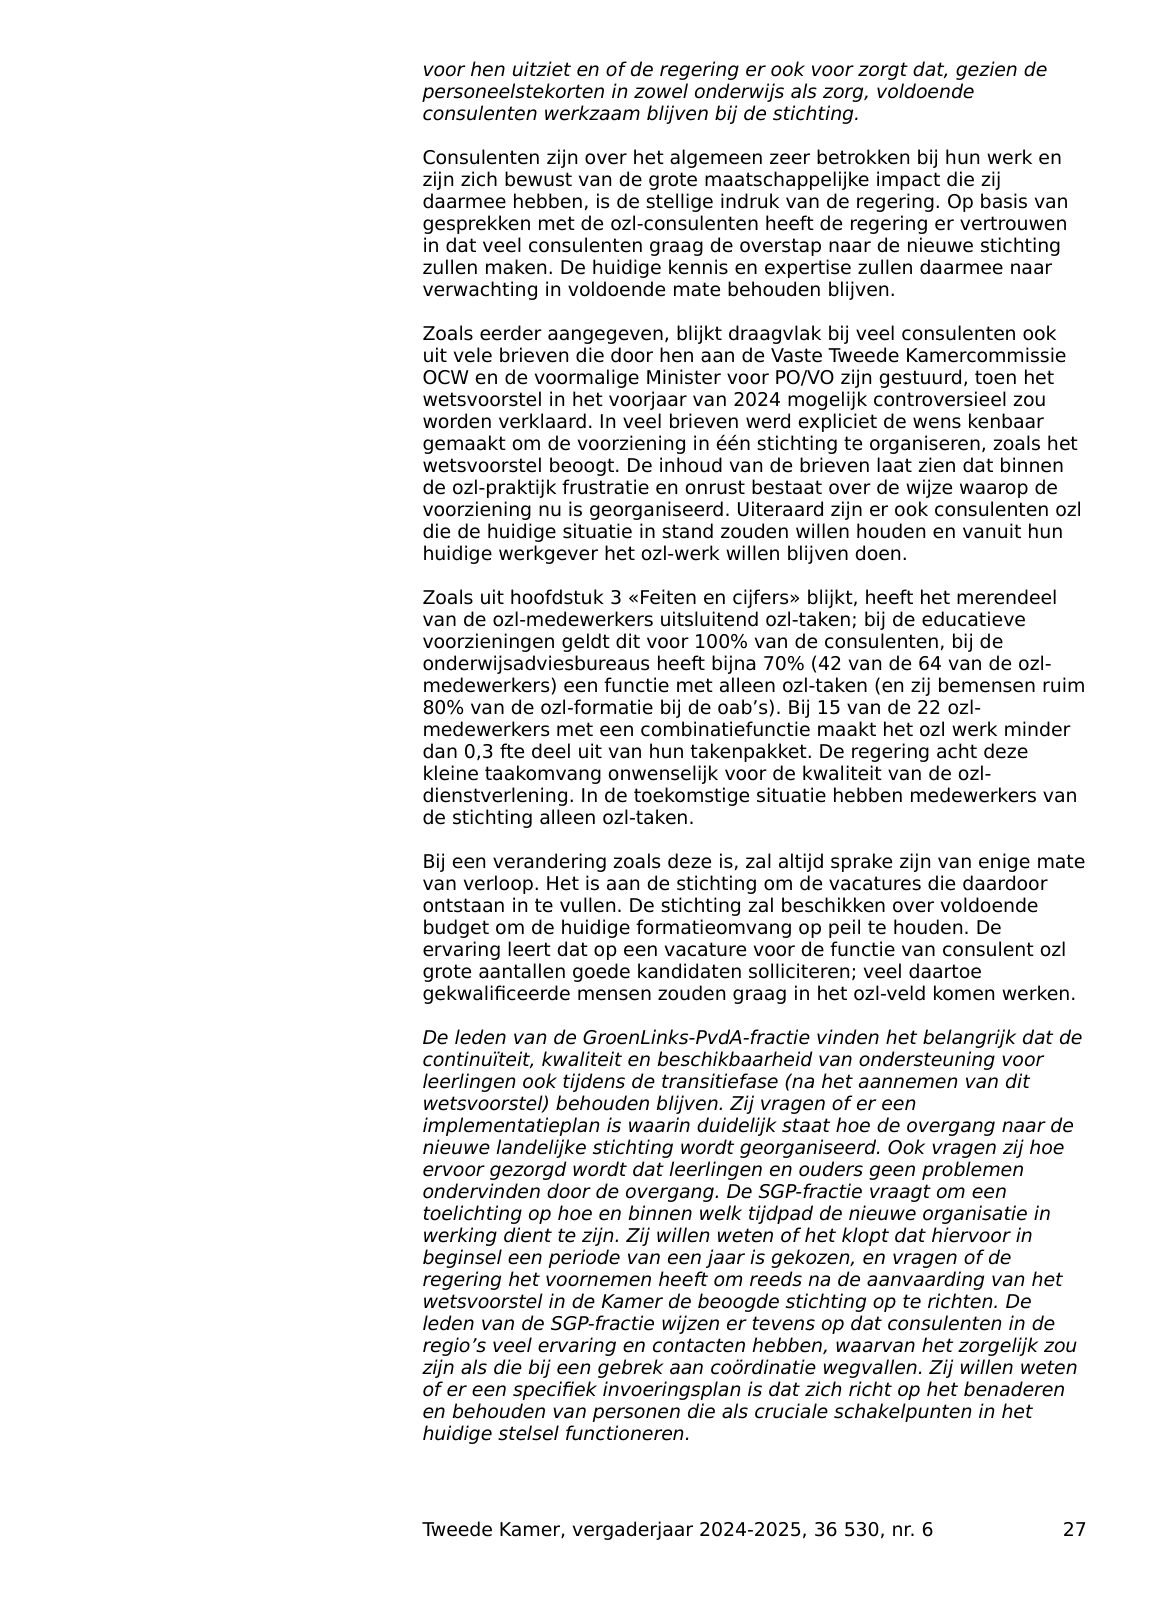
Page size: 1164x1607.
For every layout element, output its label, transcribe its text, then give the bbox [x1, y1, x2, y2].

text Consulenten zijn over het algemeen zeer betrokken bij hun werk en zijn zich bewust van de grote maatschappelijke impact die zij daarmee hebben, is de stellige indruk van de regering. Op basis van gesprekken met de ozl-consulenten heeft de regering er vertrouwen in dat veel consulenten graag de overstap naar de nieuwe stichting zullen maken. De huidige kennis en expertise zullen daarmee naar verwachting in voldoende mate behouden blijven. [422, 147, 1087, 301]
text voor hen uitziet en of de regering er ook voor zorgt dat, gezien de personeelstekorten in zowel onderwijs als zorg, voldoende consulenten werkzaam blijven bij de stichting. [422, 59, 1087, 125]
text Bij een verandering zoals deze is, zal altijd sprake zijn van enige mate van verloop. Het is aan de stichting om de vacatures die daardoor ontstaan in te vullen. De stichting zal beschikken over voldoende budget om de huidige formatieomvang op peil te houden. De ervaring leert dat op een vacature voor de functie van consulent ozl grote aantallen goede kandidaten solliciteren; veel daartoe gekwalificeerde mensen zouden graag in het ozl-veld komen werken. [422, 851, 1087, 1005]
text Zoals uit hoofdstuk 3 «Feiten en cijfers» blijkt, heeft het merendeel van de ozl-medewerkers uitsluitend ozl-taken; bij de educatieve voorzieningen geldt dit voor 100% van de consulenten, bij de onderwijsadviesbureaus heeft bijna 70% (42 van de 64 van de ozl-medewerkers) een functie met alleen ozl-taken (en zij bemensen ruim 80% van de ozl-formatie bij de oab’s). Bij 15 van de 22 ozl-medewerkers met een combinatiefunctie maakt het ozl werk minder dan 0,3 fte deel uit van hun takenpakket. De regering acht deze kleine taakomvang onwenselijk voor de kwaliteit van de ozl-dienstverlening. In de toekomstige situatie hebben medewerkers van de stichting alleen ozl-taken. [422, 587, 1087, 829]
text Zoals eerder aangegeven, blijkt draagvlak bij veel consulenten ook uit vele brieven die door hen aan de Vaste Tweede Kamercommissie OCW en de voormalige Minister voor PO/VO zijn gestuurd, toen het wetsvoorstel in het voorjaar van 2024 mogelijk controversieel zou worden verklaard. In veel brieven werd expliciet de wens kenbaar gemaakt om de voorziening in één stichting te organiseren, zoals het wetsvoorstel beoogt. De inhoud van de brieven laat zien dat binnen de ozl-praktijk frustratie en onrust bestaat over de wijze waarop de voorziening nu is georganiseerd. Uiteraard zijn er ook consulenten ozl die de huidige situatie in stand zouden willen houden en vanuit hun huidige werkgever het ozl-werk willen blijven doen. [422, 323, 1087, 565]
text De leden van de GroenLinks-PvdA-fractie vinden het belangrijk dat de continuïteit, kwaliteit en beschikbaarheid van ondersteuning voor leerlingen ook tijdens de transitiefase (na het aannemen van dit wetsvoorstel) behouden blijven. Zij vragen of er een implementatieplan is waarin duidelijk staat hoe de overgang naar de nieuwe landelijke stichting wordt georganiseerd. Ook vragen zij hoe ervoor gezorgd wordt dat leerlingen en ouders geen problemen ondervinden door de overgang. De SGP-fractie vraagt om een toelichting op hoe en binnen welk tijdpad de nieuwe organisatie in werking dient te zijn. Zij willen weten of het klopt dat hiervoor in beginsel een periode van een jaar is gekozen, en vragen of de regering het voornemen heeft om reeds na de aanvaarding van het wetsvoorstel in de Kamer de beoogde stichting op te richten. De leden van de SGP-fractie wijzen er tevens op dat consulenten in de regio’s veel ervaring en contacten hebben, waarvan het zorgelijk zou zijn als die bij een gebrek aan coördinatie wegvallen. Zij willen weten of er een specifiek invoeringsplan is dat zich richt op het benaderen en behouden van personen die als cruciale schakelpunten in het huidige stelsel functioneren. [422, 1027, 1087, 1445]
